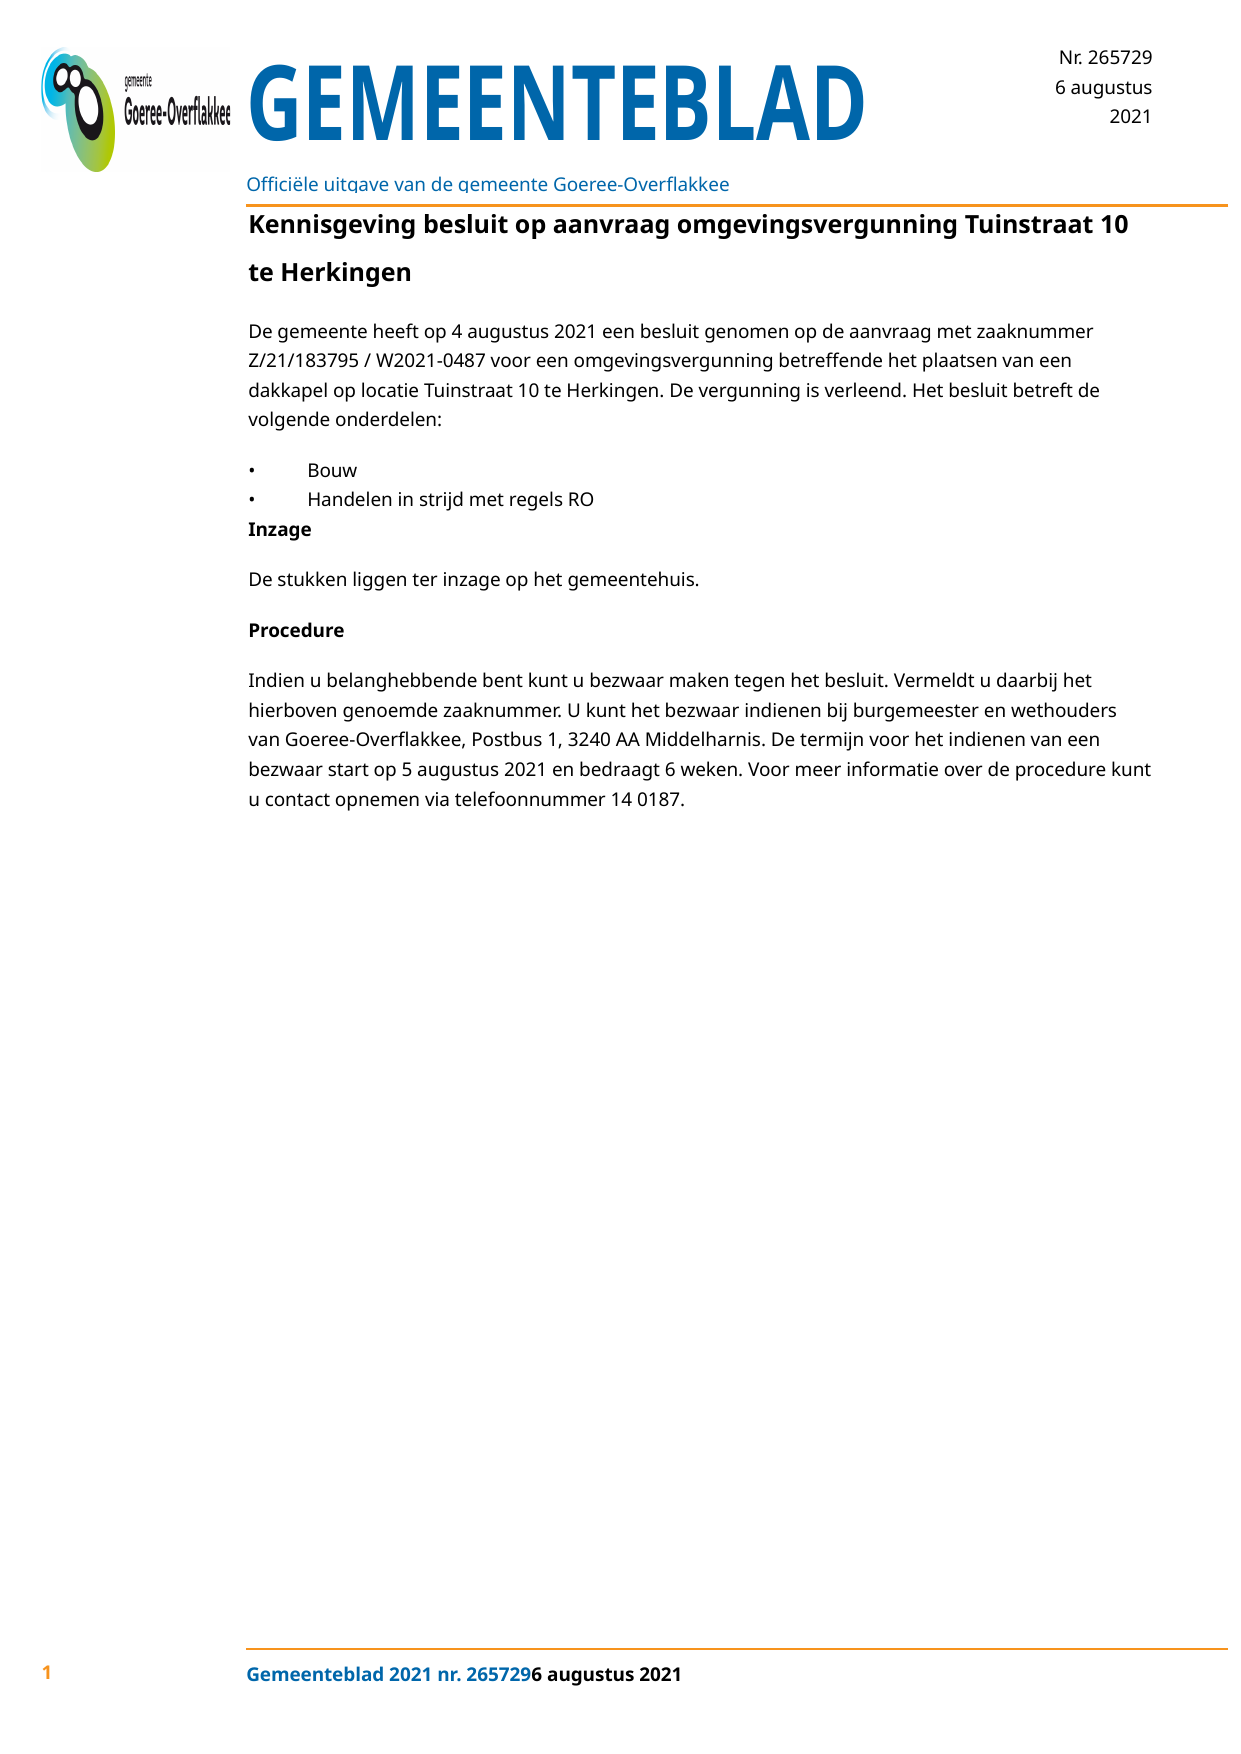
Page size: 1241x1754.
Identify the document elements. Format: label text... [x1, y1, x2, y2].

text Inzage [248, 516, 1152, 542]
text Procedure [248, 617, 1152, 643]
list Handelen in strijd met regels RO [248, 487, 1152, 512]
text De stukken liggen ter inzage op het gemeentehuis. [248, 567, 1152, 592]
text Indien u belanghebbende bent kunt u bezwaar maken tegen het besluit. Vermeldt u daarbij het hierboven genoemde zaaknummer. U kunt het bezwaar indienen bij burgemeester en wethouders van Goeree-Overflakkee, Postbus 1, 3240 AA Middelharnis. De termijn voor het indienen van een bezwaar start op 5 augustus 2021 en bedraagt 6 weken. Voor meer informatie over de procedure kunt u contact opnemen via telefoonnummer 14 0187. [248, 667, 1152, 812]
picture [41, 47, 231, 172]
text Kennisgeving besluit op aanvraag omgevingsvergunning Tuinstraat 10 te Herkingen [248, 207, 1152, 288]
list Bouw [248, 457, 1152, 483]
text De gemeente heeft op 4 augustus 2021 een besluit genomen op de aanvraag met zaaknummer Z/21/183795 / W2021-0487 voor een omgevingsvergunning betreffende het plaatsen van een dakkapel op locatie Tuinstraat 10 te Herkingen. De vergunning is verleend. Het besluit betreft de volgende onderdelen: [248, 318, 1152, 432]
